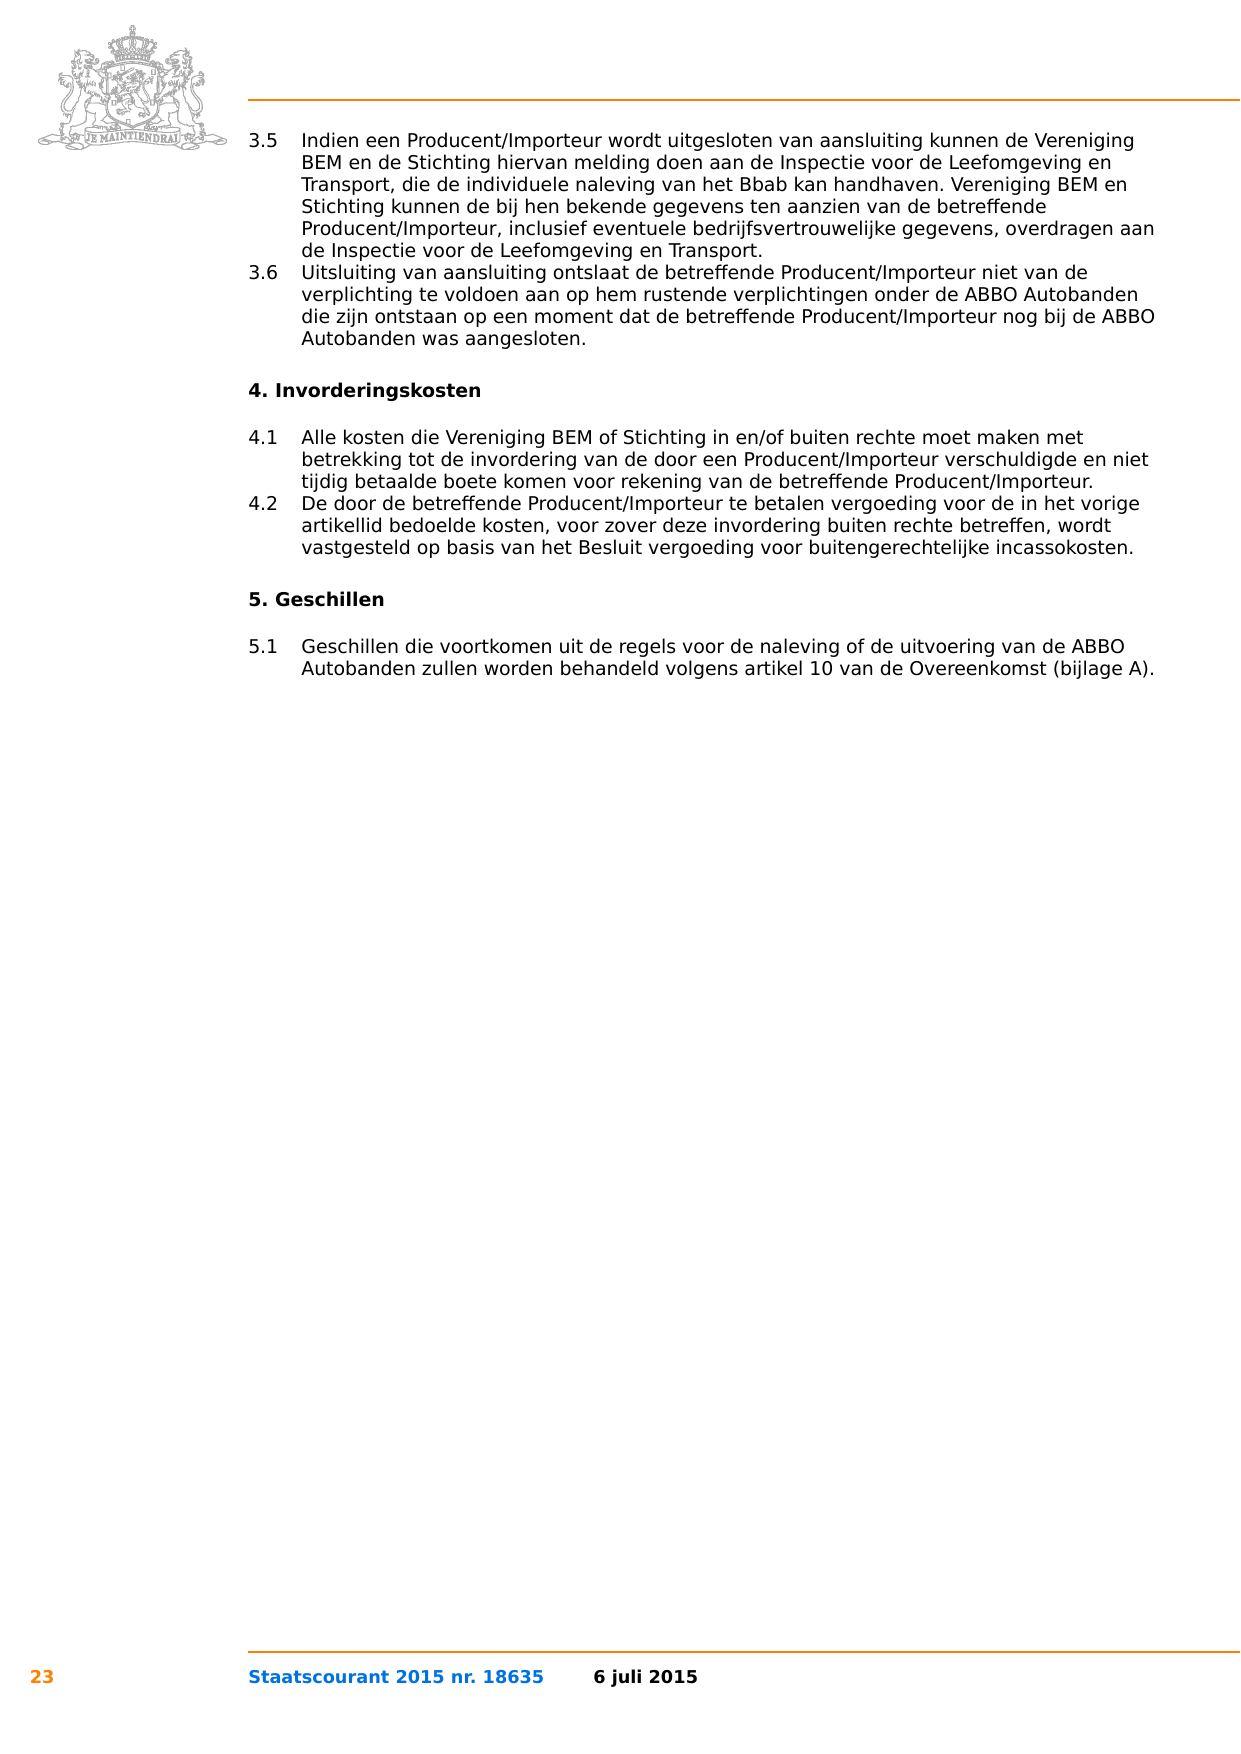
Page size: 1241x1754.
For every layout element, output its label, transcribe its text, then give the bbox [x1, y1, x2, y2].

subtitle 4. Invorderingskosten [248, 380, 1163, 402]
text 4.2 De door de betreffende Producent/Importeur te betalen vergoeding voor de in het vorige artikellid bedoelde kosten, voor zover deze invordering buiten rechte betreffen, wordt vastgesteld op basis van het Besluit vergoeding voor buitengerechtelijke incassokosten. [248, 493, 1163, 558]
text 5.1 Geschillen die voortkomen uit de regels voor de naleving of de uitvoering van de ABBO Autobanden zullen worden behandeld volgens artikel 10 van de Overeenkomst (bijlage A). [248, 636, 1163, 679]
picture [38, 25, 227, 150]
subtitle 5. Geschillen [248, 588, 1163, 611]
text 3.6 Uitsluiting van aansluiting ontslaat de betreffende Producent/Importeur niet van de verplichting te voldoen aan op hem rustende verplichtingen onder de ABBO Autobanden die zijn ontstaan op een moment dat de betreffende Producent/Importeur nog bij de ABBO Autobanden was aangesloten. [248, 262, 1163, 350]
text 4.1 Alle kosten die Vereniging BEM of Stichting in en/of buiten rechte moet maken met betrekking tot de invordering van de door een Producent/Importeur verschuldigde en niet tijdig betaalde boete komen voor rekening van de betreffende Producent/Importeur. [248, 427, 1163, 493]
text 3.5 Indien een Producent/Importeur wordt uitgesloten van aansluiting kunnen de Vereniging BEM en de Stichting hiervan melding doen aan de Inspectie voor de Leefomgeving en Transport, die de individuele naleving van het Bbab kan handhaven. Vereniging BEM en Stichting kunnen de bij hen bekende gegevens ten aanzien van de betreffende Producent/Importeur, inclusief eventuele bedrijfsvertrouwelijke gegevens, overdragen aan de Inspectie voor de Leefomgeving en Transport. [248, 130, 1163, 262]
